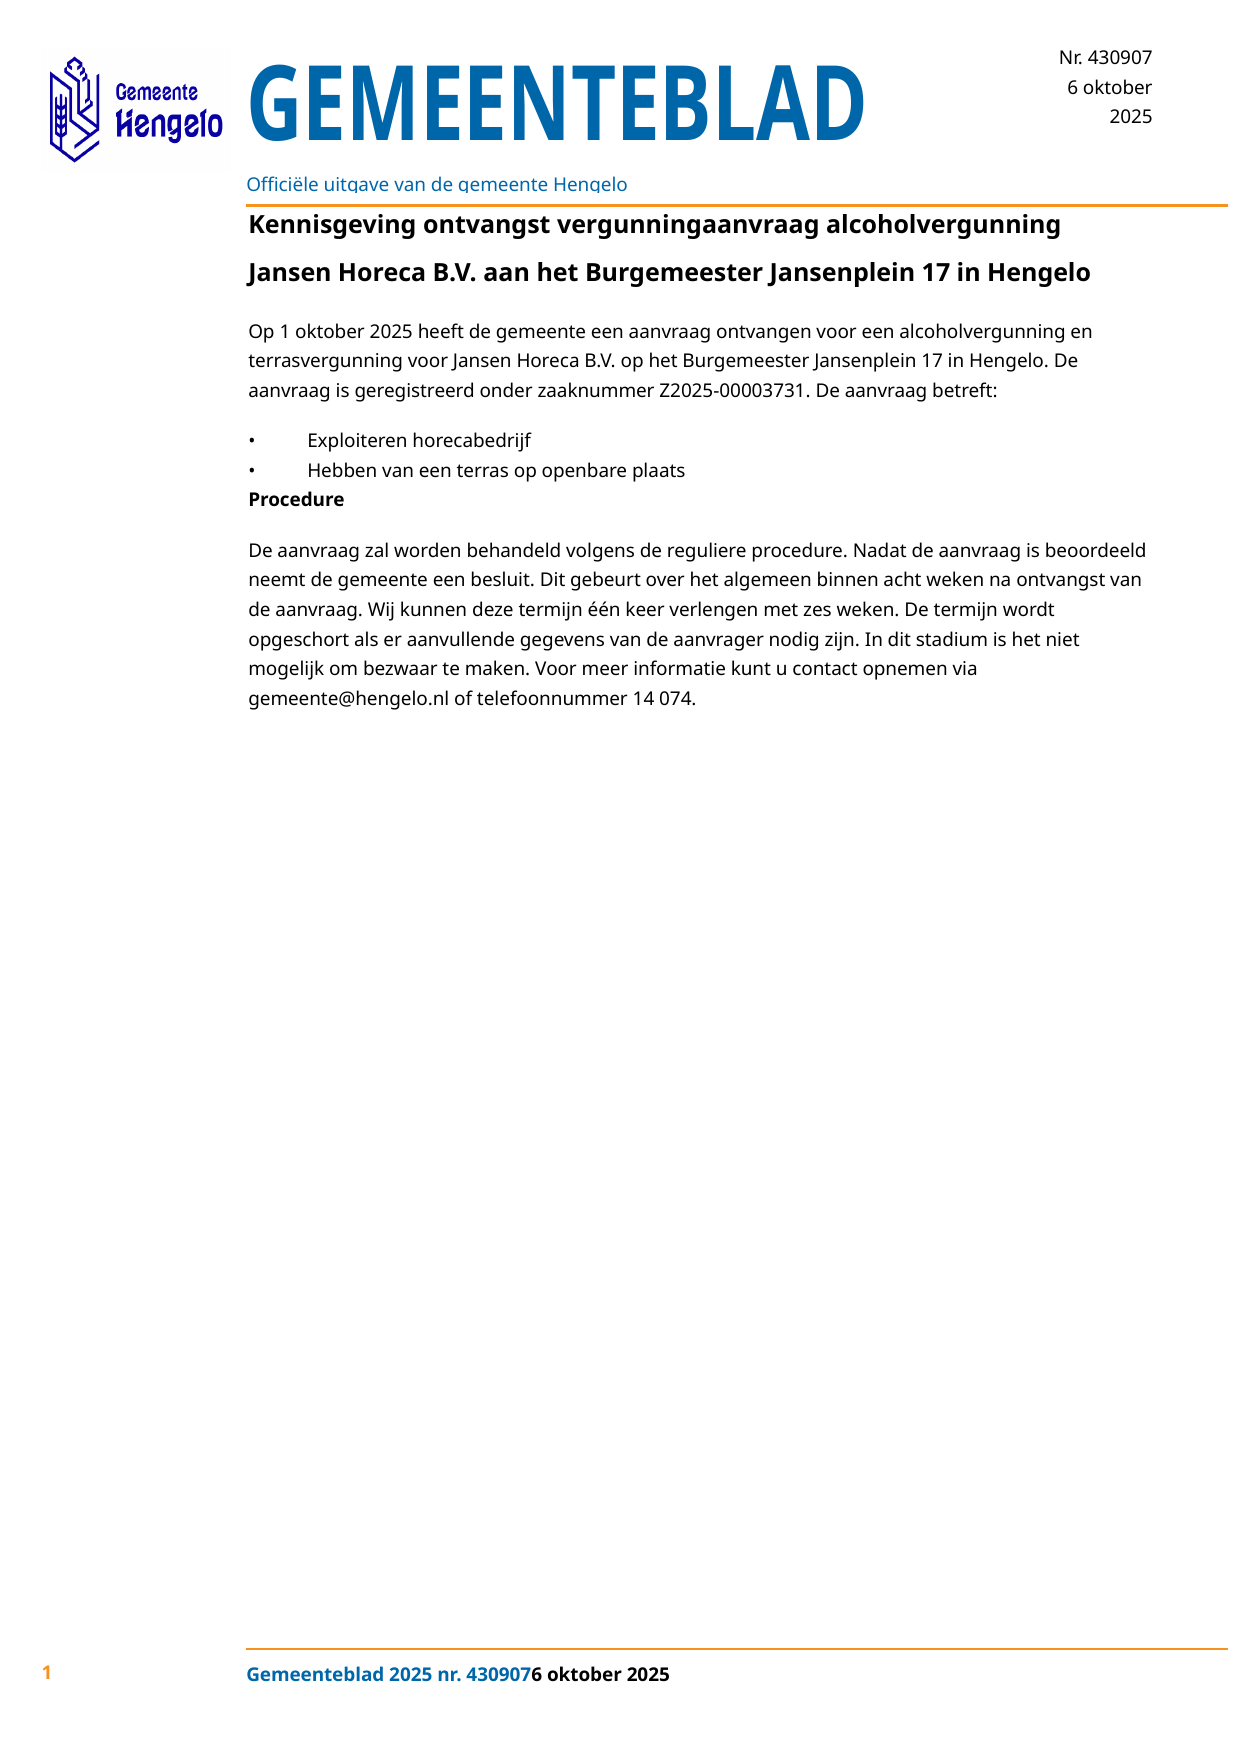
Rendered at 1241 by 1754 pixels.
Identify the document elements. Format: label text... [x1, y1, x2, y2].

text De aanvraag zal worden behandeld volgens de reguliere procedure. Nadat de aanvraag is beoordeeld neemt de gemeente een besluit. Dit gebeurt over het algemeen binnen acht weken na ontvangst van de aanvraag. Wij kunnen deze termijn één keer verlengen met zes weken. De termijn wordt opgeschort als er aanvullende gegevens van de aanvrager nodig zijn. In dit stadium is het niet mogelijk om bezwaar te maken. Voor meer informatie kunt u contact opnemen via gemeente@hengelo.nl of telefoonnummer 14 074. [248, 537, 1152, 711]
picture [41, 47, 231, 172]
list Exploiteren horecabedrijf [248, 427, 1152, 453]
text Kennisgeving ontvangst vergunningaanvraag alcoholvergunning Jansen Horeca B.V. aan het Burgemeester Jansenplein 17 in Hengelo [248, 207, 1152, 288]
text Op 1 oktober 2025 heeft de gemeente een aanvraag ontvangen voor een alcoholvergunning en terrasvergunning voor Jansen Horeca B.V. op het Burgemeester Jansenplein 17 in Hengelo. De aanvraag is geregistreerd onder zaaknummer Z2025-00003731. De aanvraag betreft: [248, 318, 1152, 403]
text Procedure [248, 487, 1152, 512]
list Hebben van een terras op openbare plaats [248, 457, 1152, 483]
